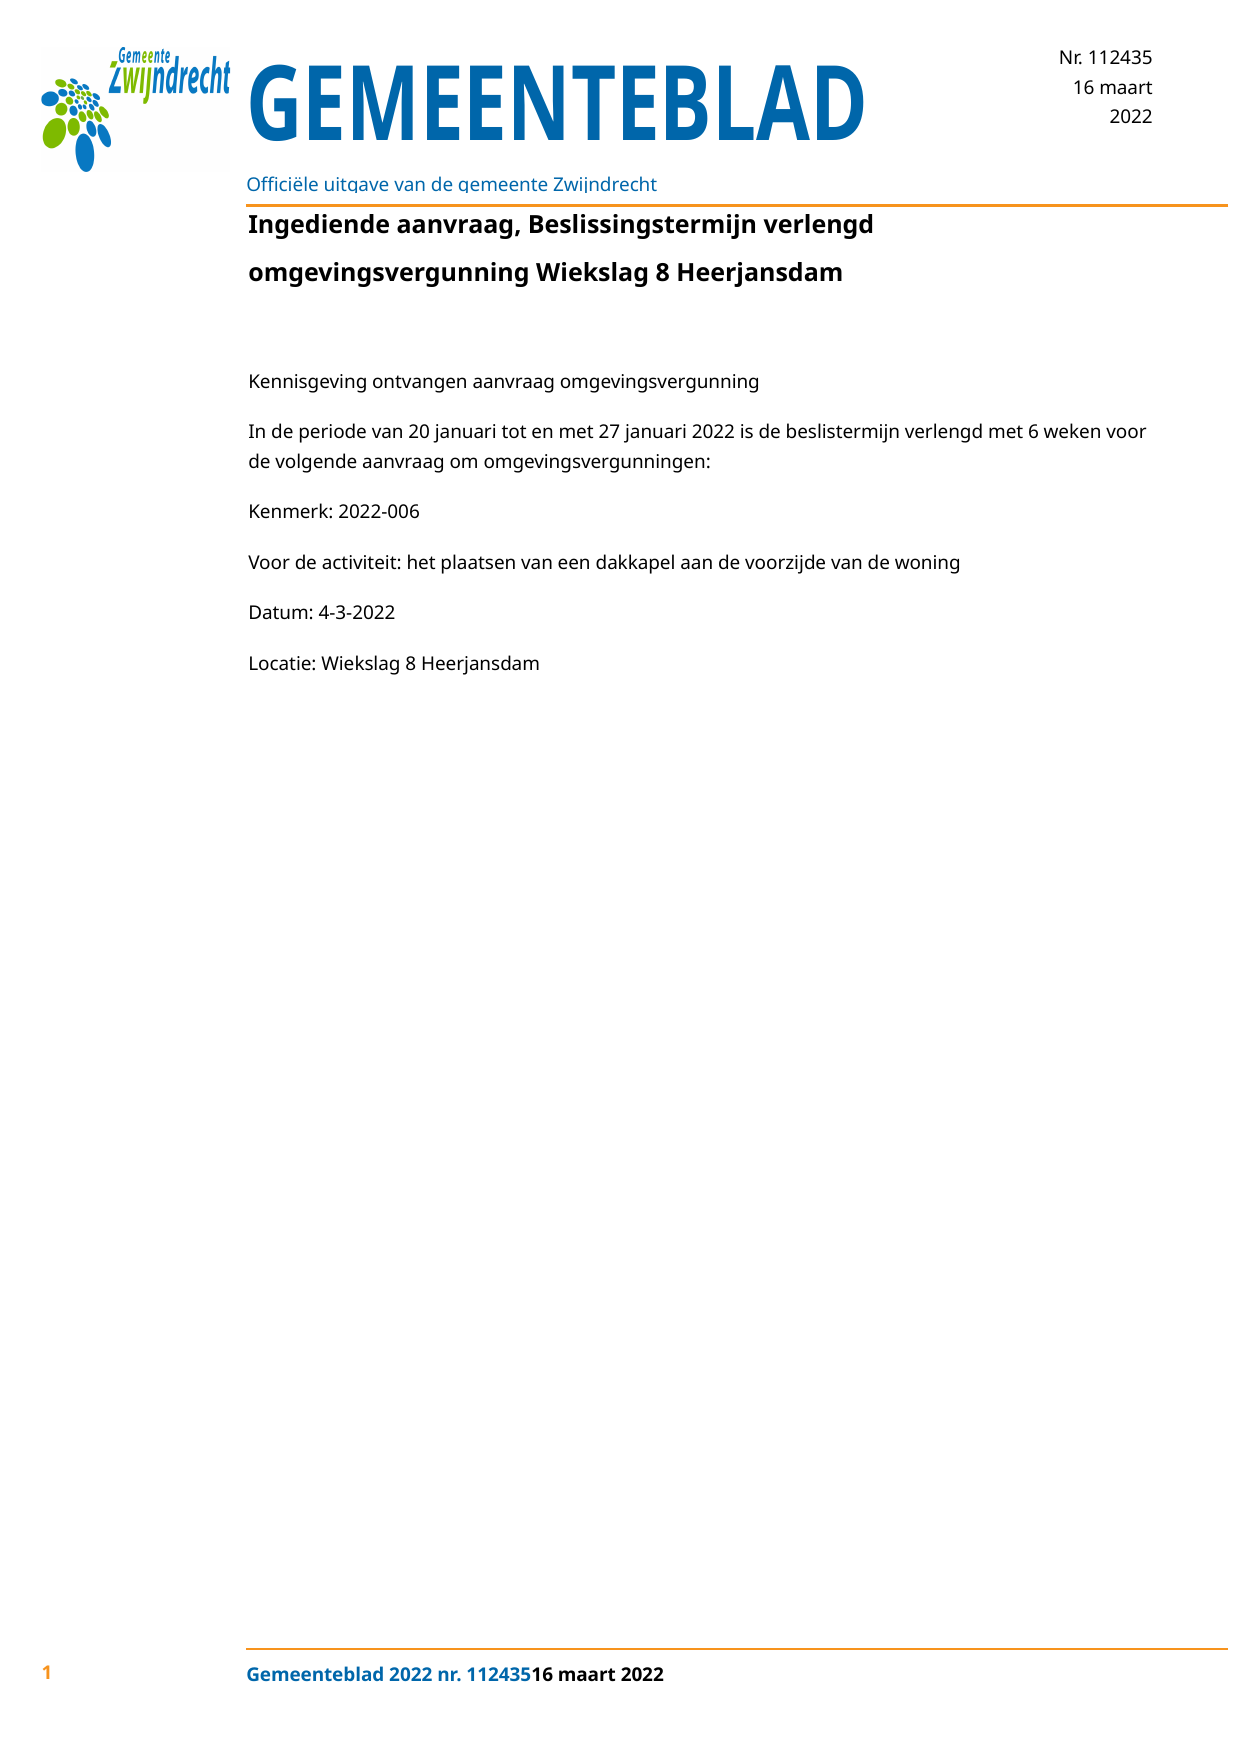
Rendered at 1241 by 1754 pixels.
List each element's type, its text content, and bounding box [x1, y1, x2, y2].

text Kennisgeving ontvangen aanvraag omgevingsvergunning [248, 368, 1152, 394]
text In de periode van 20 januari tot en met 27 januari 2022 is de beslistermijn verlengd met 6 weken voor de volgende aanvraag om omgevingsvergunningen: [248, 419, 1152, 474]
text Locatie: Wiekslag 8 Heerjansdam [248, 650, 1152, 676]
text Voor de activiteit: het plaatsen van een dakkapel aan de voorzijde van de woning [248, 549, 1152, 575]
picture [41, 47, 231, 172]
text Ingediende aanvraag, Beslissingstermijn verlengd omgevingsvergunning Wiekslag 8 Heerjansdam [248, 207, 1152, 288]
text Kenmerk: 2022-006 [248, 499, 1152, 524]
text Datum: 4-3-2022 [248, 599, 1152, 625]
